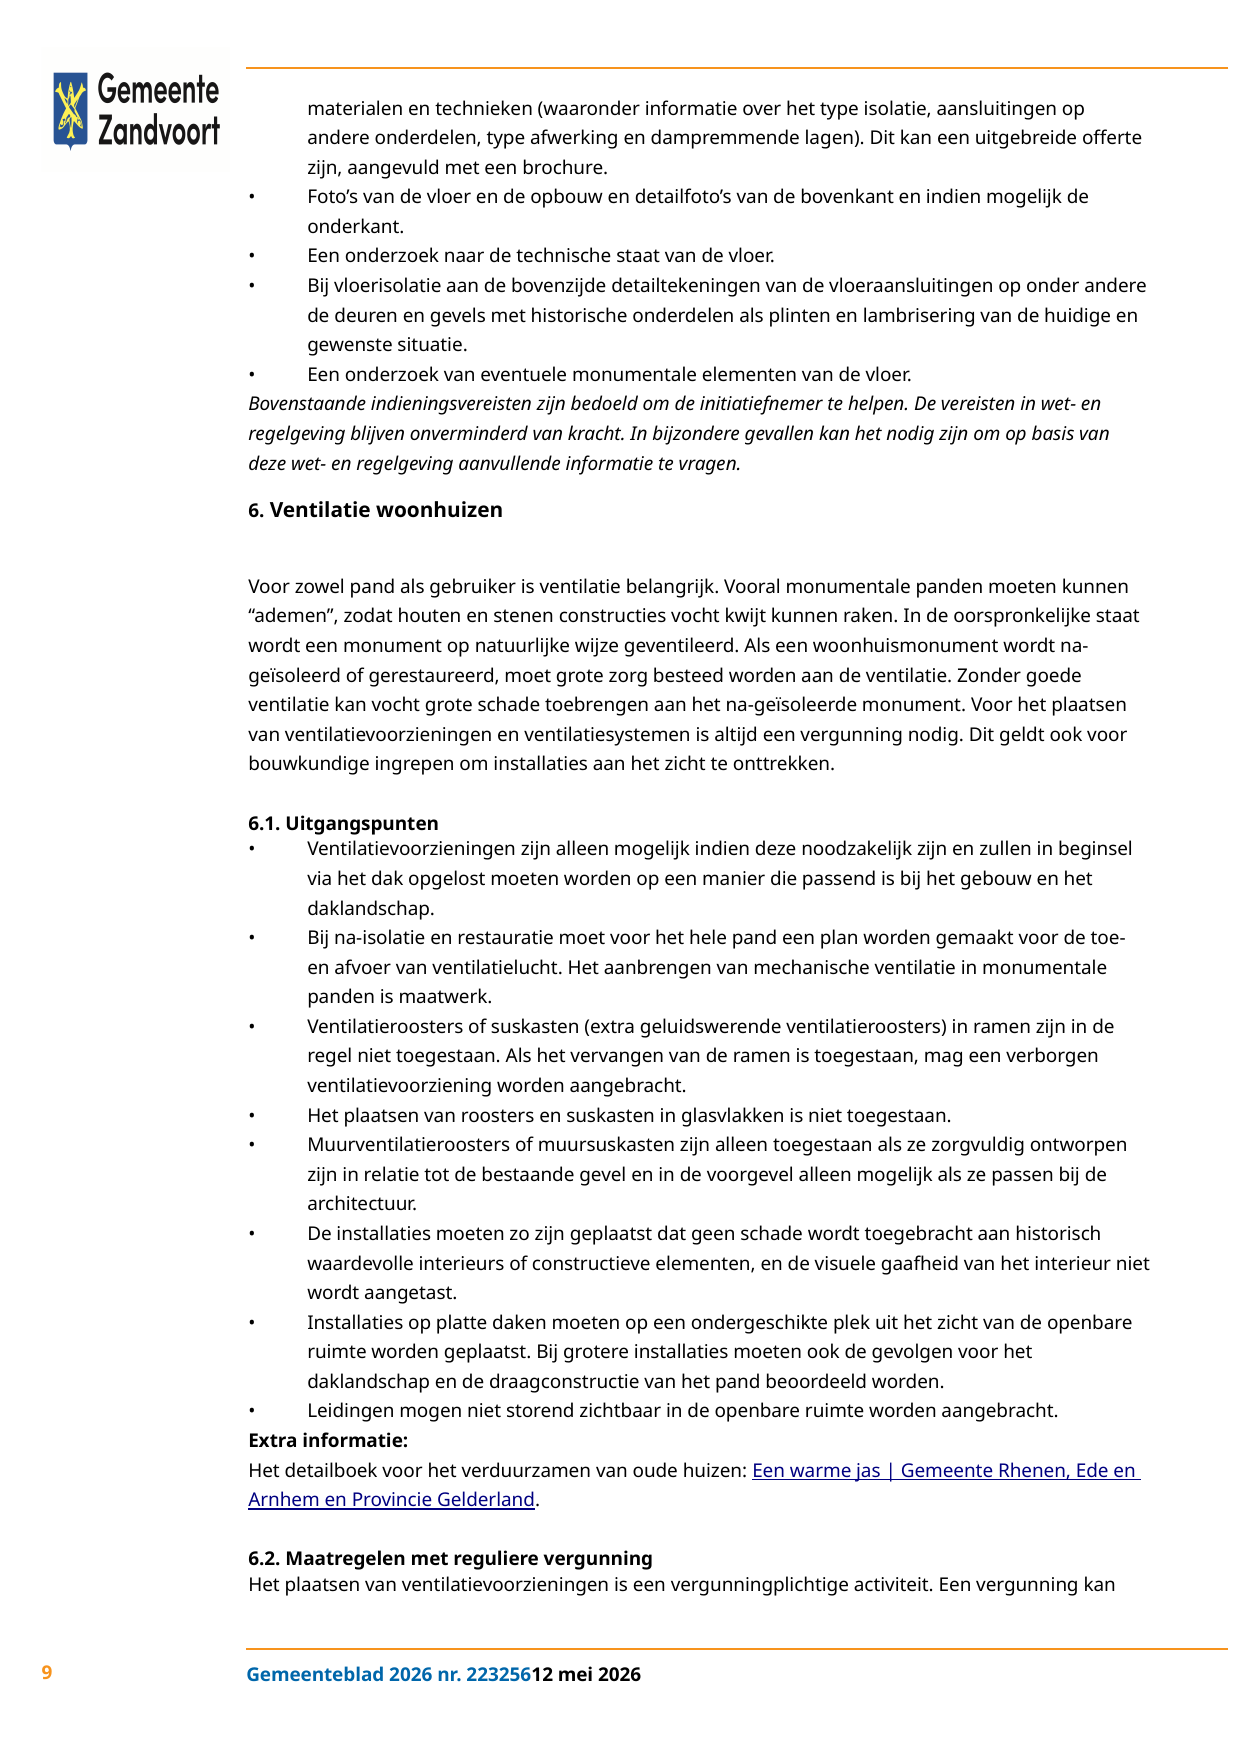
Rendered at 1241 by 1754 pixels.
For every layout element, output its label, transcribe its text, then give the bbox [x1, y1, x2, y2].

text Het plaatsen van ventilatievoorzieningen is een vergunningplichtige activiteit. Een vergunning kan [248, 1571, 1152, 1597]
list Ventilatieroosters of suskasten (extra geluidswerende ventilatieroosters) in ramen zijn in de regel niet toegestaan. Als het vervangen van de ramen is toegestaan, mag een verborgen ventilatievoorziening worden aangebracht. [248, 1013, 1152, 1098]
list Een onderzoek van eventuele monumentale elementen van de vloer. [248, 361, 1152, 387]
list Het plaatsen van roosters en suskasten in glasvlakken is niet toegestaan. [248, 1102, 1152, 1127]
text Voor zowel pand als gebruiker is ventilatie belangrijk. Vooral monumentale panden moeten kunnen “ademen”, zodat houten en stenen constructies vocht kwijt kunnen raken. In de oorspronkelijke staat wordt een monument op natuurlijke wijze geventileerd. Als een woonhuismonument wordt na-geïsoleerd of gerestaureerd, moet grote zorg besteed worden aan de ventilatie. Zonder goede ventilatie kan vocht grote schade toebrengen aan het na-geïsoleerde monument. Voor het plaatsen van ventilatievoorzieningen en ventilatiesystemen is altijd een vergunning nodig. Dit geldt ook voor bouwkundige ingrepen om installaties aan het zicht te onttrekken. [248, 573, 1152, 776]
list Installaties op platte daken moeten op een ondergeschikte plek uit het zicht van de openbare ruimte worden geplaatst. Bij grotere installaties moeten ook de gevolgen voor het daklandschap en de draagconstructie van het pand beoordeeld worden. [248, 1309, 1152, 1394]
list Bij na-isolatie en restauratie moet voor het hele pand een plan worden gemaakt voor de toe- en afvoer van ventilatielucht. Het aanbrengen van mechanische ventilatie in monumentale panden is maatwerk. [248, 924, 1152, 1009]
text 6.1. Uitgangspunten [248, 810, 1152, 836]
list De installaties moeten zo zijn geplaatst dat geen schade wordt toegebracht aan historisch waardevolle interieurs of constructieve elementen, en de visuele gaafheid van het interieur niet wordt aangetast. [248, 1220, 1152, 1305]
list Leidingen mogen niet storend zichtbaar in de openbare ruimte worden aangebracht. [248, 1398, 1152, 1423]
list Foto’s van de vloer en de opbouw en detailfoto’s van de bovenkant en indien mogelijk de onderkant. [248, 183, 1152, 239]
text 6.2. Maatregelen met reguliere vergunning [248, 1546, 1152, 1571]
picture [41, 47, 231, 172]
list Muurventilatieroosters of muursuskasten zijn alleen toegestaan als ze zorgvuldig ontworpen zijn in relatie tot de bestaande gevel en in de voorgevel alleen mogelijk als ze passen bij de architectuur. [248, 1131, 1152, 1216]
text Het detailboek voor het verduurzamen van oude huizen: Een warme jas | Gemeente Rhenen, Ede en Arnhem en Provincie Gelderland. [248, 1457, 1152, 1512]
list materialen en technieken (waaronder informatie over het type isolatie, aansluitingen op andere onderdelen, type afwerking en dampremmende lagen). Dit kan een uitgebreide offerte zijn, aangevuld met een brochure. [248, 95, 1152, 180]
list Een onderzoek naar de technische staat van de vloer. [248, 243, 1152, 268]
text Bovenstaande indieningsvereisten zijn bedoeld om de initiatiefnemer te helpen. De vereisten in wet- en regelgeving blijven onverminderd van kracht. In bijzondere gevallen kan het nodig zijn om op basis van deze wet- en regelgeving aanvullende informatie te vragen. [248, 391, 1152, 476]
list Bij vloerisolatie aan de bovenzijde detailtekeningen van de vloeraansluitingen op onder andere de deuren en gevels met historische onderdelen als plinten en lambrisering van de huidige en gewenste situatie. [248, 272, 1152, 357]
list Ventilatievoorzieningen zijn alleen mogelijk indien deze noodzakelijk zijn en zullen in beginsel via het dak opgelost moeten worden op een manier die passend is bij het gebouw en het daklandschap. [248, 836, 1152, 920]
text Extra informatie: [248, 1427, 1152, 1453]
text 6. Ventilatie woonhuizen [248, 495, 1152, 524]
